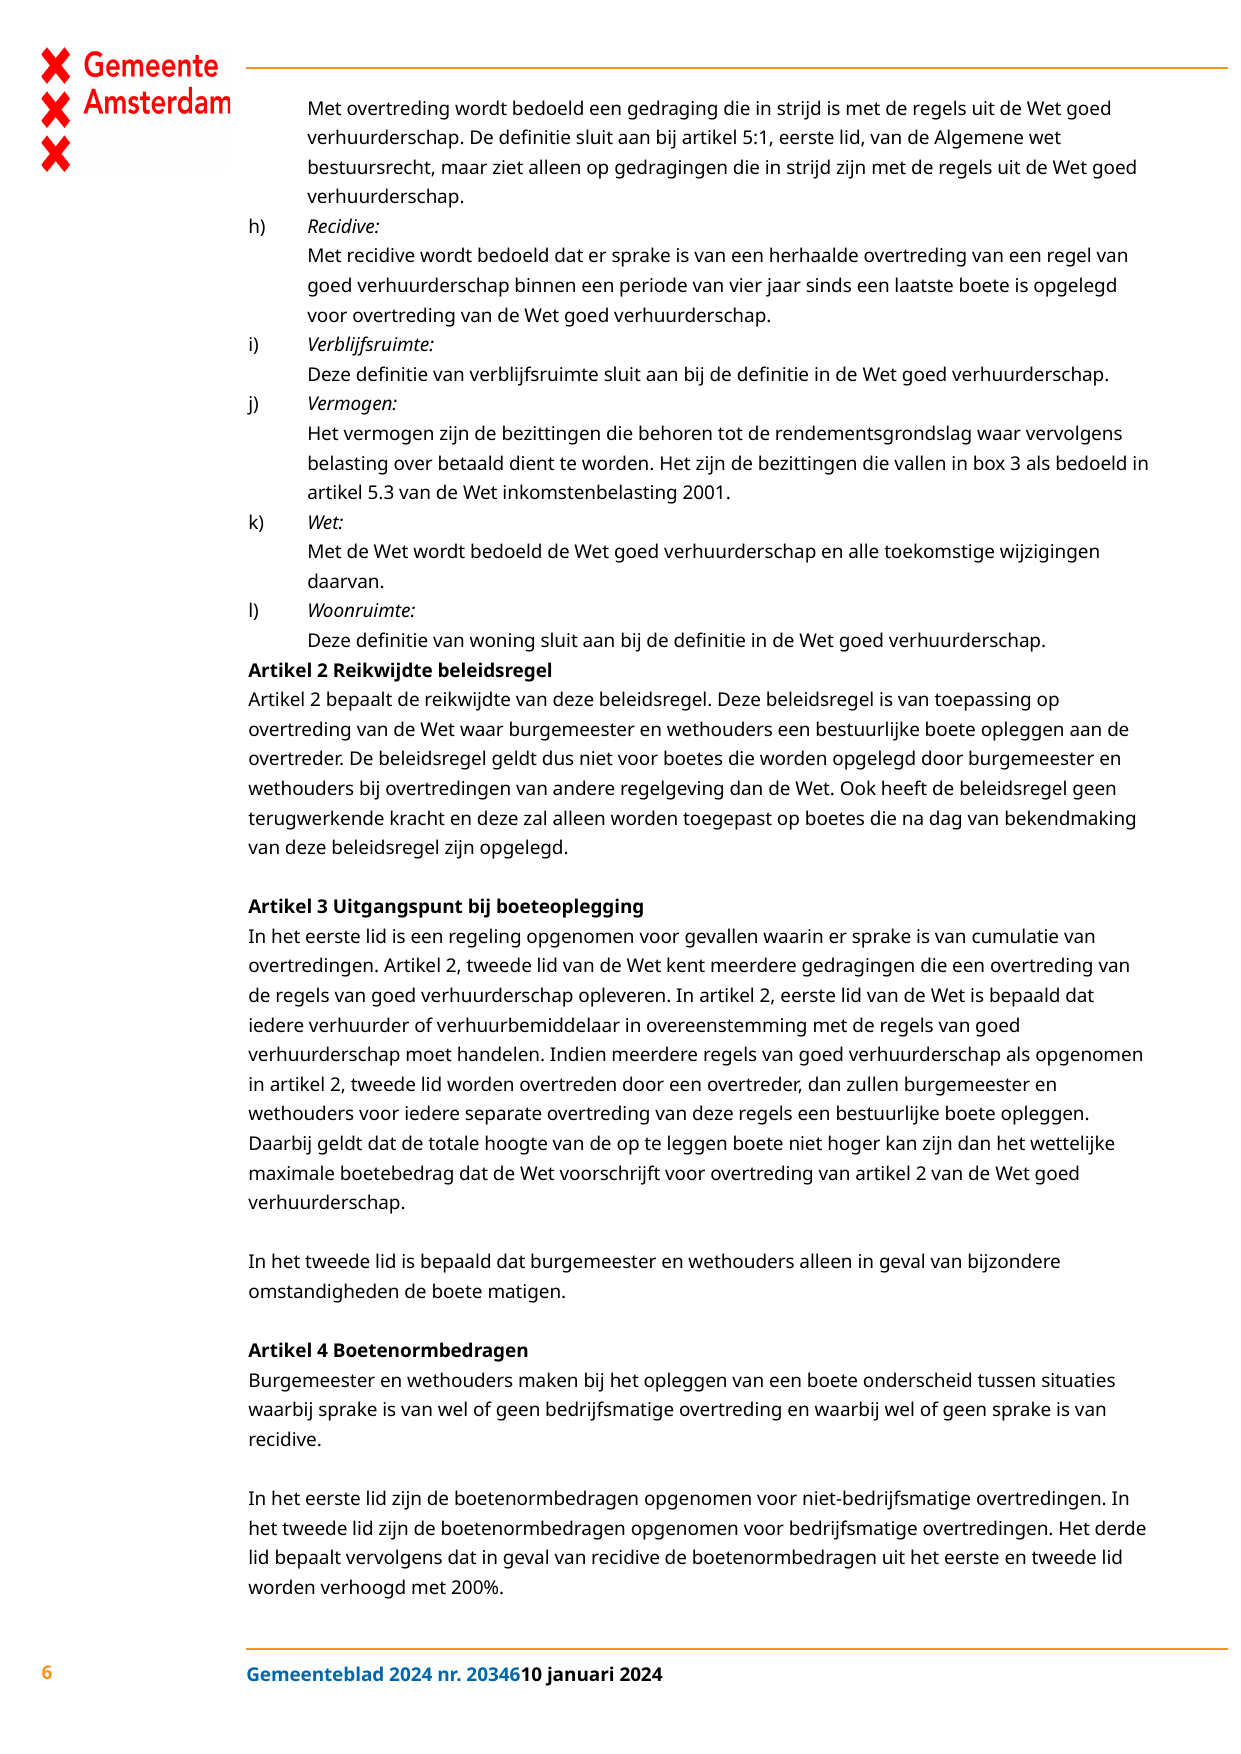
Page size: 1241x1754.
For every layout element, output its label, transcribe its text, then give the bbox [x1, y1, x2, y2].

list Het vermogen zijn de bezittingen die behoren tot de rendementsgrondslag waar vervolgens belasting over betaald dient te worden. Het zijn de bezittingen die vallen in box 3 als bedoeld in artikel 5.3 van de Wet inkomstenbelasting 2001. [248, 420, 1152, 505]
picture [41, 47, 231, 172]
list Woonruimte: [248, 598, 1152, 623]
text In het eerste lid zijn de boetenormbedragen opgenomen voor niet-bedrijfsmatige overtredingen. In het tweede lid zijn de boetenormbedragen opgenomen voor bedrijfsmatige overtredingen. Het derde lid bepaalt vervolgens dat in geval van recidive de boetenormbedragen uit het eerste en tweede lid worden verhoogd met 200%. [248, 1485, 1152, 1600]
text Artikel 2 bepaalt de reikwijdte van deze beleidsregel. Deze beleidsregel is van toepassing op overtreding van de Wet waar burgemeester en wethouders een bestuurlijke boete opleggen aan de overtreder. De beleidsregel geldt dus niet voor boetes die worden opgelegd door burgemeester en wethouders bij overtredingen van andere regelgeving dan de Wet. Ook heeft de beleidsregel geen terugwerkende kracht en deze zal alleen worden toegepast op boetes die na dag van bekendmaking van deze beleidsregel zijn opgelegd. [248, 686, 1152, 860]
list Verblijfsruimte: [248, 331, 1152, 357]
list Deze definitie van woning sluit aan bij de definitie in de Wet goed verhuurderschap. [248, 627, 1152, 653]
text In het tweede lid is bepaald dat burgemeester en wethouders alleen in geval van bijzondere omstandigheden de boete matigen. [248, 1248, 1152, 1304]
list Wet: [248, 509, 1152, 535]
list Met de Wet wordt bedoeld de Wet goed verhuurderschap en alle toekomstige wijzigingen daarvan. [248, 538, 1152, 594]
list Met overtreding wordt bedoeld een gedraging die in strijd is met de regels uit de Wet goed verhuurderschap. De definitie sluit aan bij artikel 5:1, eerste lid, van de Algemene wet bestuursrecht, maar ziet alleen op gedragingen die in strijd zijn met de regels uit de Wet goed verhuurderschap. [248, 95, 1152, 209]
text Artikel 4 Boetenormbedragen [248, 1337, 1152, 1363]
list Deze definitie van verblijfsruimte sluit aan bij de definitie in de Wet goed verhuurderschap. [248, 361, 1152, 387]
list Met recidive wordt bedoeld dat er sprake is van een herhaalde overtreding van een regel van goed verhuurderschap binnen een periode van vier jaar sinds een laatste boete is opgelegd voor overtreding van de Wet goed verhuurderschap. [248, 243, 1152, 328]
list Vermogen: [248, 391, 1152, 416]
text Artikel 3 Uitgangspunt bij boeteoplegging [248, 893, 1152, 919]
text Artikel 2 Reikwijdte beleidsregel [248, 657, 1152, 683]
text In het eerste lid is een regeling opgenomen voor gevallen waarin er sprake is van cumulatie van overtredingen. Artikel 2, tweede lid van de Wet kent meerdere gedragingen die een overtreding van de regels van goed verhuurderschap opleveren. In artikel 2, eerste lid van de Wet is bepaald dat iedere verhuurder of verhuurbemiddelaar in overeenstemming met de regels van goed verhuurderschap moet handelen. Indien meerdere regels van goed verhuurderschap als opgenomen in artikel 2, tweede lid worden overtreden door een overtreder, dan zullen burgemeester en wethouders voor iedere separate overtreding van deze regels een bestuurlijke boete opleggen. Daarbij geldt dat de totale hoogte van de op te leggen boete niet hoger kan zijn dan het wettelijke maximale boetebedrag dat de Wet voorschrijft voor overtreding van artikel 2 van de Wet goed verhuurderschap. [248, 923, 1152, 1215]
list Recidive: [248, 213, 1152, 239]
text Burgemeester en wethouders maken bij het opleggen van een boete onderscheid tussen situaties waarbij sprake is van wel of geen bedrijfsmatige overtreding en waarbij wel of geen sprake is van recidive. [248, 1367, 1152, 1452]
